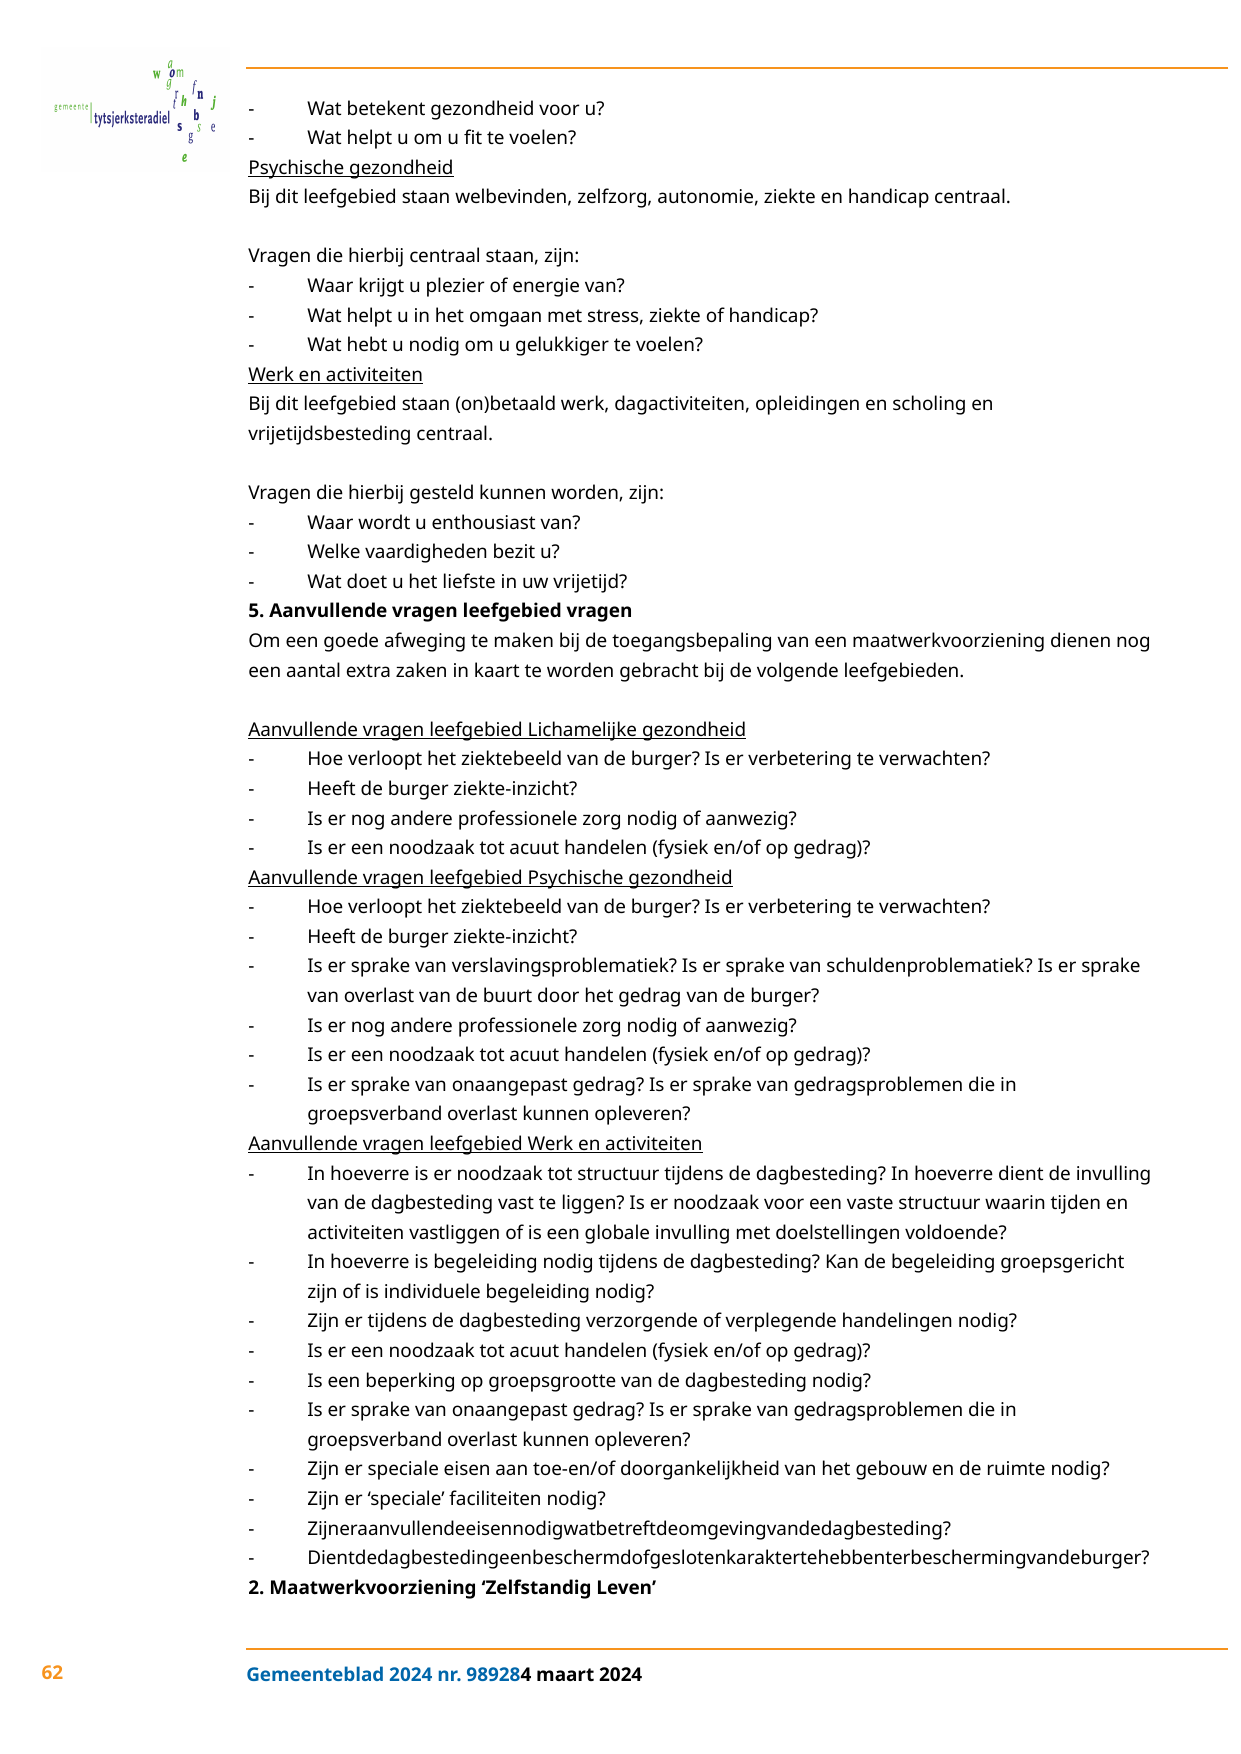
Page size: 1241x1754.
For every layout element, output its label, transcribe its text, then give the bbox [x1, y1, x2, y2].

list Zijn er tijdens de dagbesteding verzorgende of verplegende handelingen nodig? [248, 1308, 1152, 1333]
text 5. Aanvullende vragen leefgebied vragen [248, 598, 1152, 623]
list Waar wordt u enthousiast van? [248, 509, 1152, 535]
list Is er nog andere professionele zorg nodig of aanwezig? [248, 1012, 1152, 1038]
list Is er sprake van onaangepast gedrag? Is er sprake van gedragsproblemen die in groepsverband overlast kunnen opleveren? [248, 1071, 1152, 1126]
list Wat betekent gezondheid voor u? [248, 95, 1152, 121]
text Om een goede afweging te maken bij de toegangsbepaling van een maatwerkvoorziening dienen nog een aantal extra zaken in kaart te worden gebracht bij de volgende leefgebieden. [248, 627, 1152, 683]
list Wat helpt u om u fit te voelen? [248, 124, 1152, 150]
list Zijn er ‘speciale’ faciliteiten nodig? [248, 1485, 1152, 1511]
list Zijneraanvullendeeisennodigwatbetreftdeomgevingvandedagbesteding? [248, 1515, 1152, 1541]
list Is er nog andere professionele zorg nodig of aanwezig? [248, 805, 1152, 831]
list Zijn er speciale eisen aan toe-en/of doorgankelijkheid van het gebouw en de ruimte nodig? [248, 1456, 1152, 1481]
text Bij dit leefgebied staan (on)betaald werk, dagactiviteiten, opleidingen en scholing en vrijetijdsbesteding centraal. [248, 391, 1152, 446]
text Werk en activiteiten [248, 361, 1152, 387]
list Is er sprake van verslavingsproblematiek? Is er sprake van schuldenproblematiek? Is er sprake van overlast van de buurt door het gedrag van de burger? [248, 953, 1152, 1008]
list Is er een noodzaak tot acuut handelen (fysiek en/of op gedrag)? [248, 1041, 1152, 1067]
text 2. Maatwerkvoorziening ‘Zelfstandig Leven’ [248, 1574, 1152, 1600]
list Heeft de burger ziekte-inzicht? [248, 775, 1152, 801]
list Dientdedagbestedingeenbeschermdofgeslotenkaraktertehebbenterbeschermingvandeburger? [248, 1544, 1152, 1570]
list Is een beperking op groepsgrootte van de dagbesteding nodig? [248, 1367, 1152, 1393]
picture [41, 47, 231, 172]
list Is er een noodzaak tot acuut handelen (fysiek en/of op gedrag)? [248, 834, 1152, 860]
text Vragen die hierbij gesteld kunnen worden, zijn: [248, 479, 1152, 505]
list Welke vaardigheden bezit u? [248, 538, 1152, 564]
text Aanvullende vragen leefgebied Werk en activiteiten [248, 1130, 1152, 1156]
list Is er sprake van onaangepast gedrag? Is er sprake van gedragsproblemen die in groepsverband overlast kunnen opleveren? [248, 1396, 1152, 1452]
list Wat helpt u in het omgaan met stress, ziekte of handicap? [248, 302, 1152, 328]
list In hoeverre is begeleiding nodig tijdens de dagbesteding? Kan de begeleiding groepsgericht zijn of is individuele begeleiding nodig? [248, 1248, 1152, 1304]
list Wat doet u het liefste in uw vrijetijd? [248, 568, 1152, 594]
text Aanvullende vragen leefgebied Lichamelijke gezondheid [248, 716, 1152, 742]
list Waar krijgt u plezier of energie van? [248, 272, 1152, 298]
list In hoeverre is er noodzaak tot structuur tijdens de dagbesteding? In hoeverre dient de invulling van de dagbesteding vast te liggen? Is er noodzaak voor een vaste structuur waarin tijden en activiteiten vastliggen of is een globale invulling met doelstellingen voldoende? [248, 1160, 1152, 1245]
text Bij dit leefgebied staan welbevinden, zelfzorg, autonomie, ziekte en handicap centraal. [248, 183, 1152, 209]
list Hoe verloopt het ziektebeeld van de burger? Is er verbetering te verwachten? [248, 893, 1152, 919]
text Aanvullende vragen leefgebied Psychische gezondheid [248, 864, 1152, 890]
list Hoe verloopt het ziektebeeld van de burger? Is er verbetering te verwachten? [248, 746, 1152, 771]
text Vragen die hierbij centraal staan, zijn: [248, 243, 1152, 268]
list Wat hebt u nodig om u gelukkiger te voelen? [248, 331, 1152, 357]
text Psychische gezondheid [248, 154, 1152, 180]
list Is er een noodzaak tot acuut handelen (fysiek en/of op gedrag)? [248, 1337, 1152, 1363]
list Heeft de burger ziekte-inzicht? [248, 923, 1152, 949]
